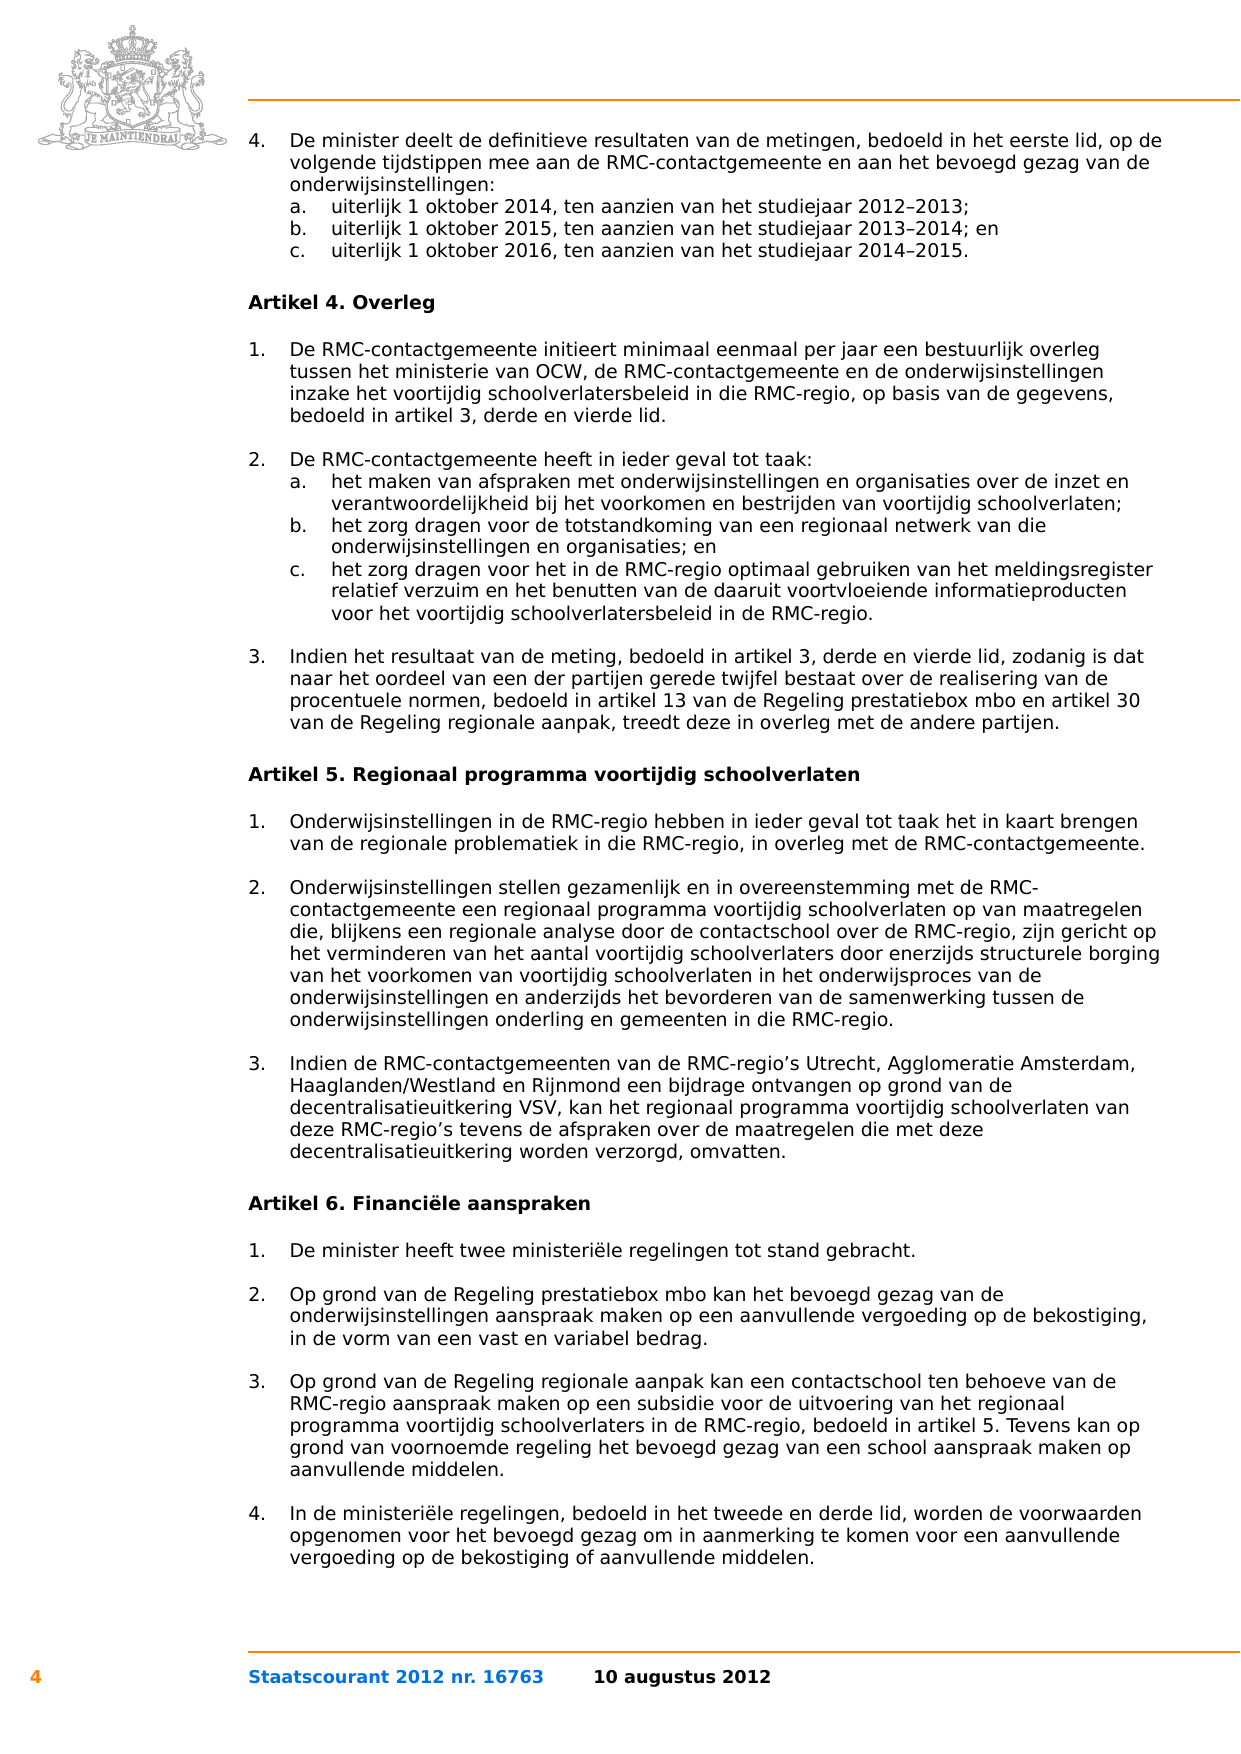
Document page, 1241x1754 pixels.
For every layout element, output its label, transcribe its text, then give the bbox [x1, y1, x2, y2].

picture [38, 25, 227, 150]
text 3. Indien de RMC-contactgemeenten van de RMC-regio’s Utrecht, Agglomeratie Amsterdam, Haaglanden/Westland en Rijnmond een bijdrage ontvangen op grond van de decentralisatieuitkering VSV, kan het regionaal programma voortijdig schoolverlaten van deze RMC-regio’s tevens de afspraken over de maatregelen die met deze decentralisatieuitkering worden verzorgd, omvatten. [248, 1053, 1163, 1163]
text 4. In de ministeriële regelingen, bedoeld in het tweede en derde lid, worden de voorwaarden opgenomen voor het bevoegd gezag om in aanmerking te komen voor een aanvullende vergoeding op de bekostiging of aanvullende middelen. [248, 1503, 1163, 1569]
text 3. Op grond van de Regeling regionale aanpak kan een contactschool ten behoeve van de RMC-regio aanspraak maken op een subsidie voor de uitvoering van het regionaal programma voortijdig schoolverlaters in de RMC-regio, bedoeld in artikel 5. Tevens kan op grond van voornoemde regeling het bevoegd gezag van een school aanspraak maken op aanvullende middelen. [248, 1371, 1163, 1481]
text 2. Op grond van de Regeling prestatiebox mbo kan het bevoegd gezag van de onderwijsinstellingen aanspraak maken op een aanvullende vergoeding op de bekostiging, in de vorm van een vast en variabel bedrag. [248, 1283, 1163, 1349]
subtitle Artikel 5. Regionaal programma voortijdig schoolverlaten [248, 764, 1163, 786]
text 1. Onderwijsinstellingen in de RMC-regio hebben in ieder geval tot taak het in kaart brengen van de regionale problematiek in die RMC-regio, in overleg met de RMC-contactgemeente. [248, 811, 1163, 855]
text c. het zorg dragen voor het in de RMC-regio optimaal gebruiken van het meldingsregister relatief verzuim en het benutten van de daaruit voortvloeiende informatieproducten voor het voortijdig schoolverlatersbeleid in de RMC-regio. [289, 558, 1163, 624]
text 1. De minister heeft twee ministeriële regelingen tot stand gebracht. [248, 1239, 1163, 1262]
text a. het maken van afspraken met onderwijsinstellingen en organisaties over de inzet en verantwoordelijkheid bij het voorkomen en bestrijden van voortijdig schoolverlaten; [289, 471, 1163, 514]
text c. uiterlijk 1 oktober 2016, ten aanzien van het studiejaar 2014–2015. [289, 240, 1163, 262]
text 2. De RMC-contactgemeente heeft in ieder geval tot taak: [248, 448, 1163, 471]
text 2. Onderwijsinstellingen stellen gezamenlijk en in overeenstemming met de RMC-contactgemeente een regionaal programma voortijdig schoolverlaten op van maatregelen die, blijkens een regionale analyse door de contactschool over de RMC-regio, zijn gericht op het verminderen van het aantal voortijdig schoolverlaters door enerzijds structurele borging van het voorkomen van voortijdig schoolverlaten in het onderwijsproces van de onderwijsinstellingen en anderzijds het bevorderen van de samenwerking tussen de onderwijsinstellingen onderling en gemeenten in die RMC-regio. [248, 877, 1163, 1031]
text b. het zorg dragen voor de totstandkoming van een regionaal netwerk van die onderwijsinstellingen en organisaties; en [289, 514, 1163, 558]
subtitle Artikel 6. Financiële aanspraken [248, 1193, 1163, 1214]
text 4. De minister deelt de definitieve resultaten van de metingen, bedoeld in het eerste lid, op de volgende tijdstippen mee aan de RMC-contactgemeente en aan het bevoegd gezag van de onderwijsinstellingen: [248, 130, 1163, 196]
text a. uiterlijk 1 oktober 2014, ten aanzien van het studiejaar 2012–2013; [289, 196, 1163, 218]
text b. uiterlijk 1 oktober 2015, ten aanzien van het studiejaar 2013–2014; en [289, 218, 1163, 240]
subtitle Artikel 4. Overleg [248, 292, 1163, 314]
text 3. Indien het resultaat van de meting, bedoeld in artikel 3, derde en vierde lid, zodanig is dat naar het oordeel van een der partijen gerede twijfel bestaat over de realisering van de procentuele normen, bedoeld in artikel 13 van de Regeling prestatiebox mbo en artikel 30 van de Regeling regionale aanpak, treedt deze in overleg met de andere partijen. [248, 646, 1163, 734]
text 1. De RMC-contactgemeente initieert minimaal eenmaal per jaar een bestuurlijk overleg tussen het ministerie van OCW, de RMC-contactgemeente en de onderwijsinstellingen inzake het voortijdig schoolverlatersbeleid in die RMC-regio, op basis van de gegevens, bedoeld in artikel 3, derde en vierde lid. [248, 339, 1163, 427]
